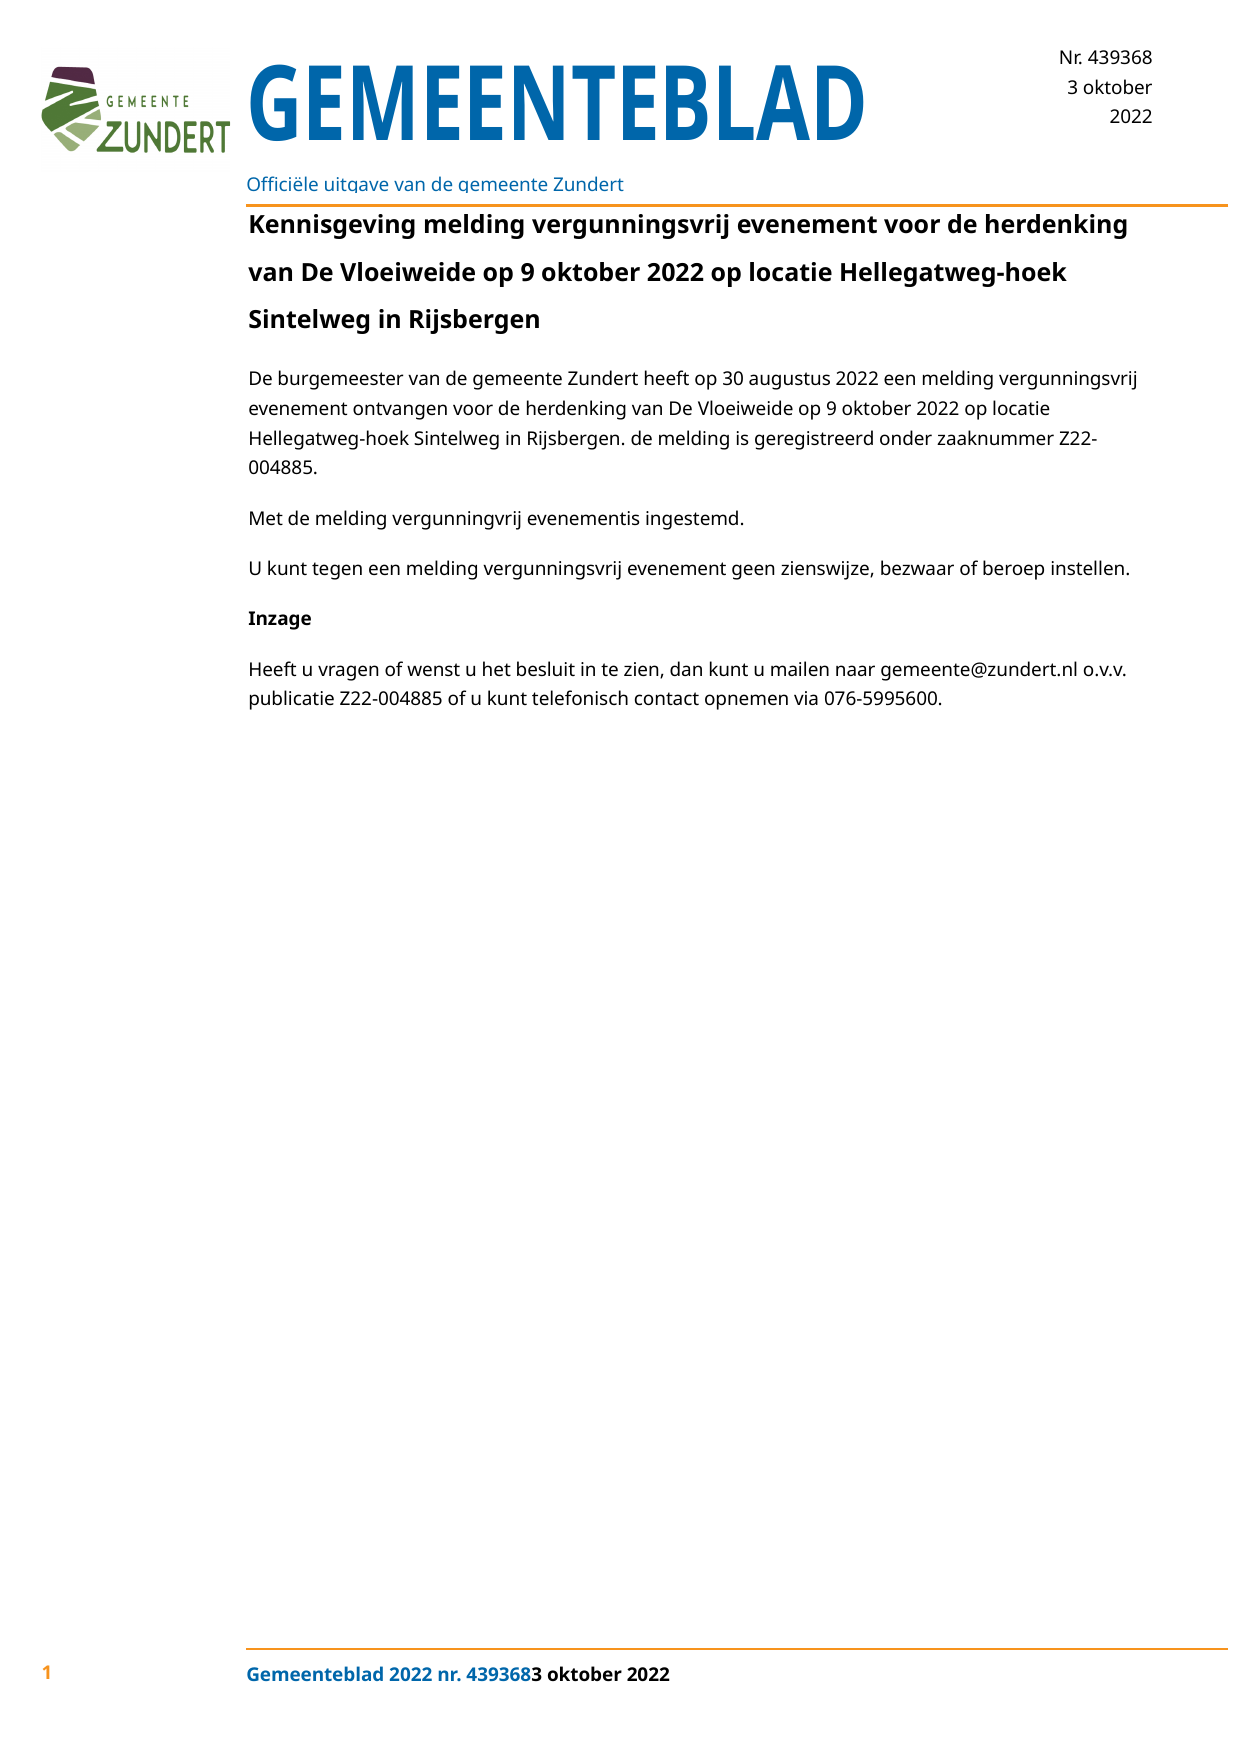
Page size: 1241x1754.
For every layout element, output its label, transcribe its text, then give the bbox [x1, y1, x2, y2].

text De burgemeester van de gemeente Zundert heeft op 30 augustus 2022 een melding vergunningsvrij evenement ontvangen voor de herdenking van De Vloeiweide op 9 oktober 2022 op locatie Hellegatweg-hoek Sintelweg in Rijsbergen. de melding is geregistreerd onder zaaknummer Z22-004885. [248, 366, 1152, 480]
picture [41, 47, 231, 172]
text Kennisgeving melding vergunningsvrij evenement voor de herdenking van De Vloeiweide op 9 oktober 2022 op locatie Hellegatweg-hoek Sintelweg in Rijsbergen [248, 207, 1152, 336]
text U kunt tegen een melding vergunningsvrij evenement geen zienswijze, bezwaar of beroep instellen. [248, 555, 1152, 581]
text Inzage [248, 606, 1152, 631]
text Met de melding vergunningvrij evenementis ingestemd. [248, 505, 1152, 530]
text Heeft u vragen of wenst u het besluit in te zien, dan kunt u mailen naar gemeente@zundert.nl o.v.v. publicatie Z22-004885 of u kunt telefonisch contact opnemen via 076-5995600. [248, 656, 1152, 711]
